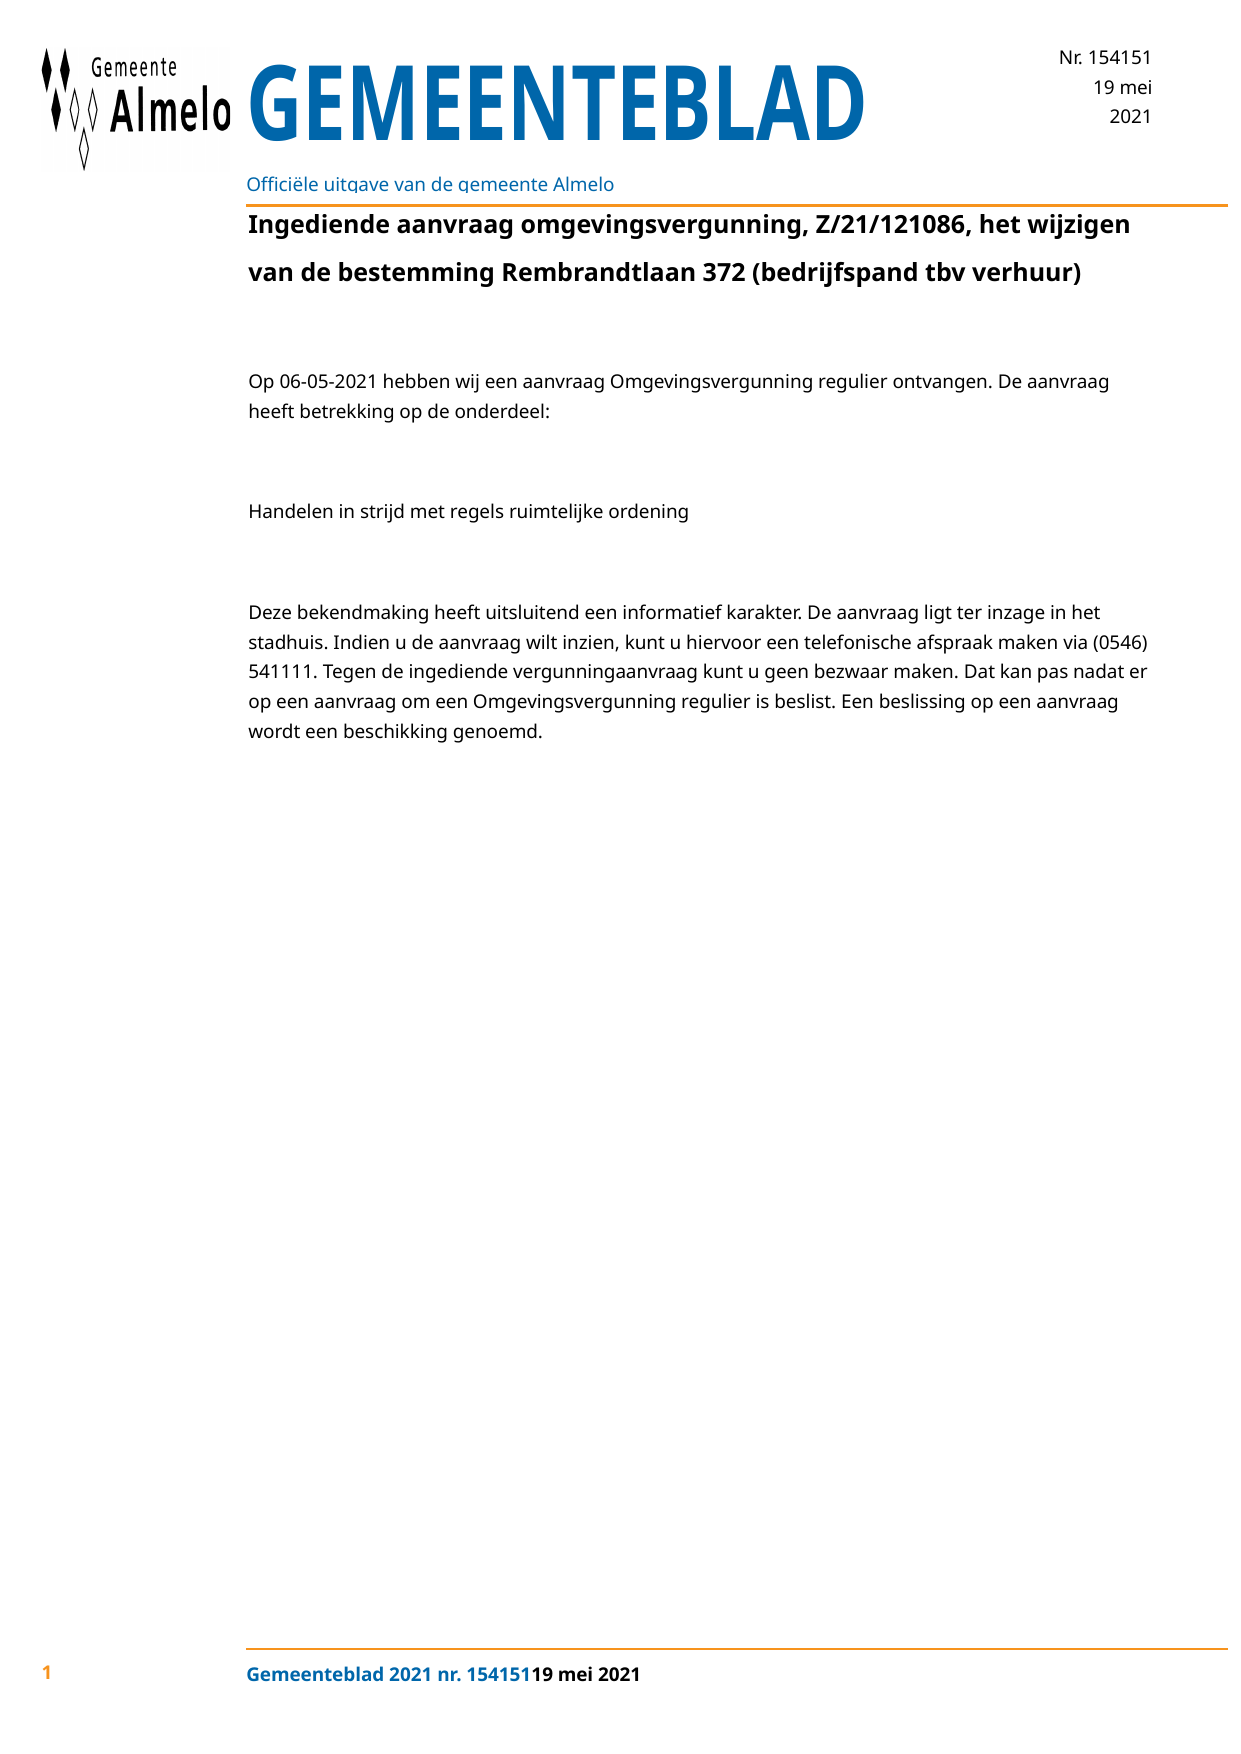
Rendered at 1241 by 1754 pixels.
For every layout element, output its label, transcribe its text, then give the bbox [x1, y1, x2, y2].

text Op 06-05-2021 hebben wij een aanvraag Omgevingsvergunning regulier ontvangen. De aanvraag heeft betrekking op de onderdeel: [248, 368, 1152, 424]
picture [41, 47, 231, 172]
text Deze bekendmaking heeft uitsluitend een informatief karakter. De aanvraag ligt ter inzage in het stadhuis. Indien u de aanvraag wilt inzien, kunt u hiervoor een telefonische afspraak maken via (0546) 541111. Tegen de ingediende vergunningaanvraag kunt u geen bezwaar maken. Dat kan pas nadat er op een aanvraag om een Omgevingsvergunning regulier is beslist. Een beslissing op een aanvraag wordt een beschikking genoemd. [248, 599, 1152, 744]
text Handelen in strijd met regels ruimtelijke ordening [248, 499, 1152, 524]
text Ingediende aanvraag omgevingsvergunning, Z/21/121086, het wijzigen van de bestemming Rembrandtlaan 372 (bedrijfspand tbv verhuur) [248, 207, 1152, 288]
